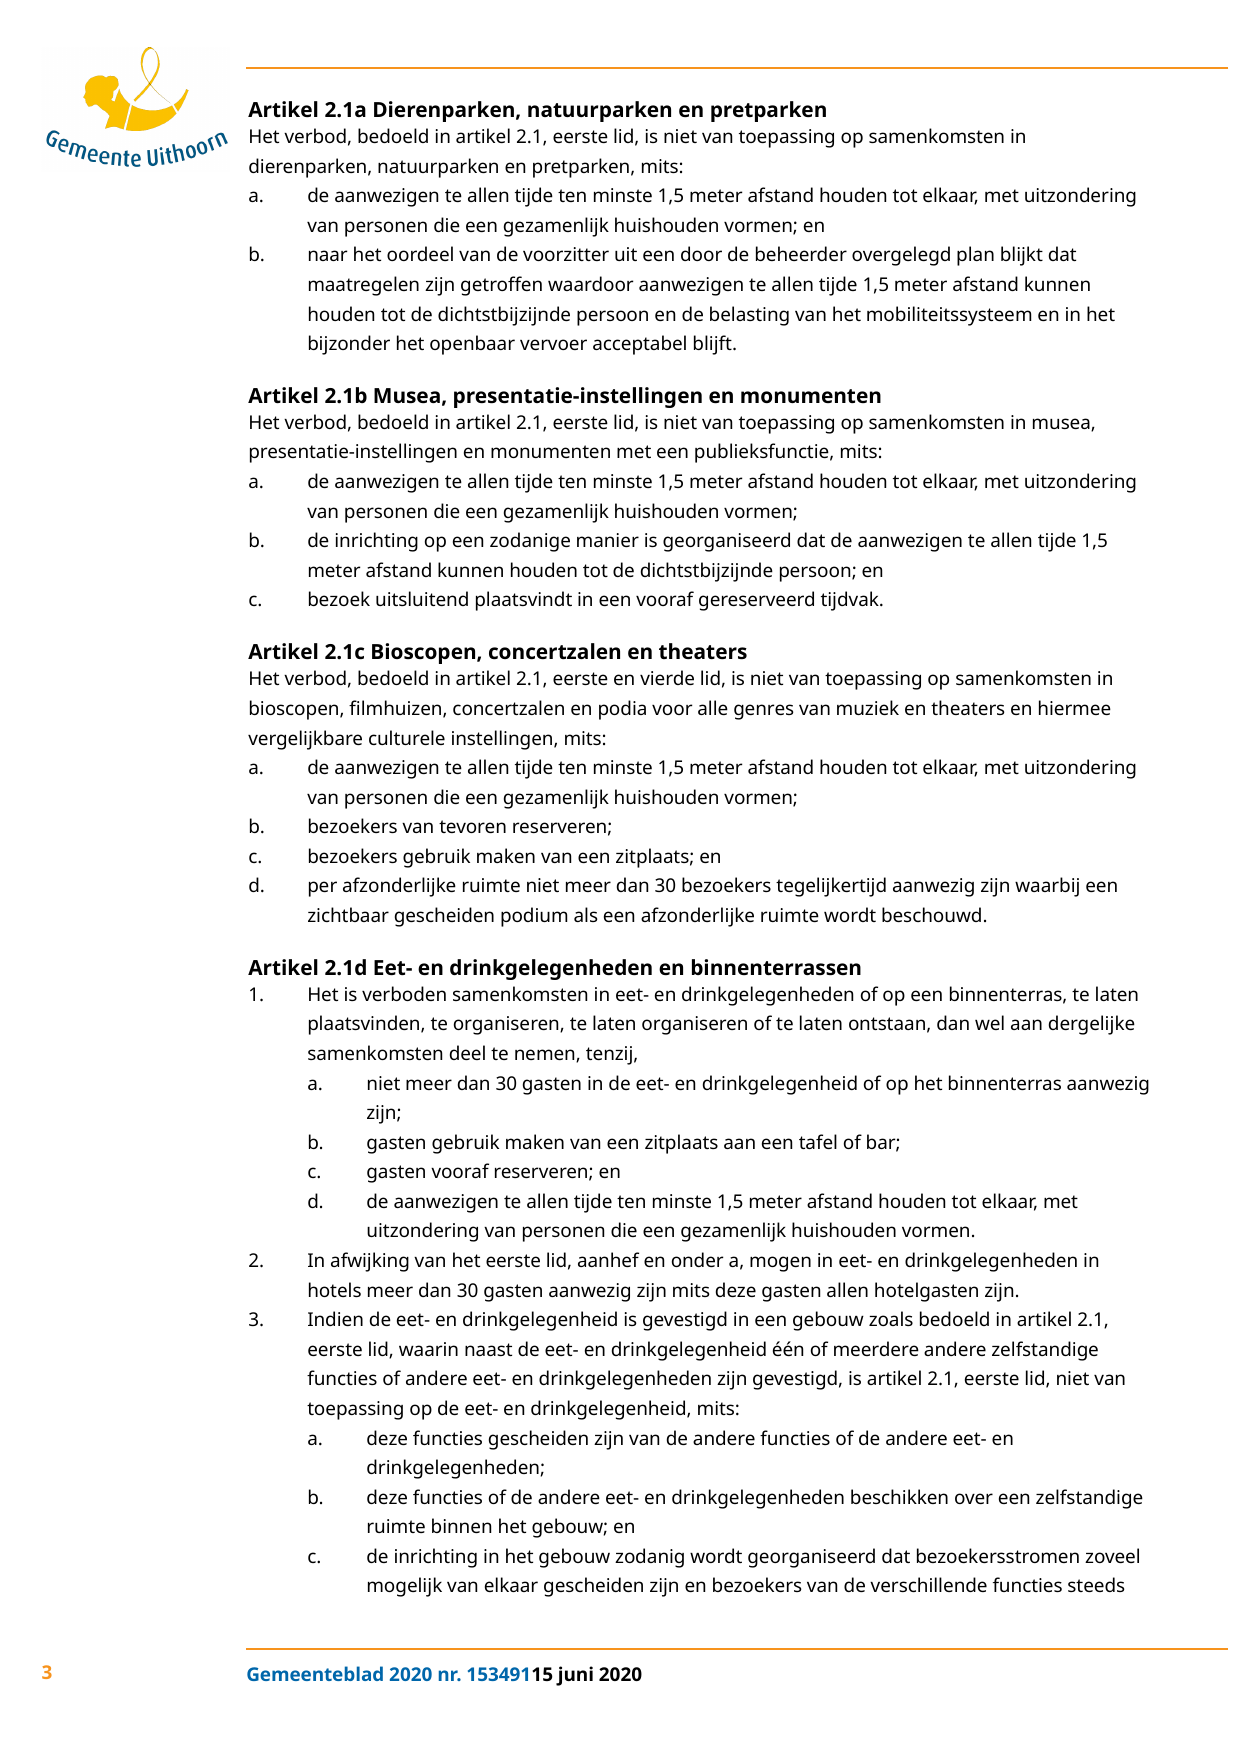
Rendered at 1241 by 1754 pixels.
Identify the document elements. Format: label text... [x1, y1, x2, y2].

list de inrichting op een zodanige manier is georganiseerd dat de aanwezigen te allen tijde 1,5 meter afstand kunnen houden tot de dichtstbijzijnde persoon; en [248, 527, 1152, 583]
list bezoekers gebruik maken van een zitplaats; en [248, 843, 1152, 869]
list niet meer dan 30 gasten in de eet- en drinkgelegenheid of op het binnenterras aanwezig zijn; [307, 1070, 1152, 1125]
text Het verbod, bedoeld in artikel 2.1, eerste lid, is niet van toepassing op samenkomsten in dierenparken, natuurparken en pretparken, mits: [248, 123, 1152, 178]
list bezoekers van tevoren reserveren; [248, 813, 1152, 839]
list de inrichting in het gebouw zodanig wordt georganiseerd dat bezoekersstromen zoveel mogelijk van elkaar gescheiden zijn en bezoekers van de verschillende functies steeds [307, 1543, 1152, 1598]
list bezoek uitsluitend plaatsvindt in een vooraf gereserveerd tijdvak. [248, 587, 1152, 612]
list gasten gebruik maken van een zitplaats aan een tafel of bar; [307, 1129, 1152, 1155]
text Het verbod, bedoeld in artikel 2.1, eerste lid, is niet van toepassing op samenkomsten in musea, presentatie-instellingen en monumenten met een publieksfunctie, mits: [248, 409, 1152, 464]
text Artikel 2.1b Musea, presentatie-instellingen en monumenten [248, 381, 1152, 409]
picture [41, 47, 231, 172]
list deze functies gescheiden zijn van de andere functies of de andere eet- en drinkgelegenheden; [307, 1425, 1152, 1480]
list de aanwezigen te allen tijde ten minste 1,5 meter afstand houden tot elkaar, met uitzondering van personen die een gezamenlijk huishouden vormen. [307, 1188, 1152, 1243]
list Het is verboden samenkomsten in eet- en drinkgelegenheden of op een binnenterras, te laten plaatsvinden, te organiseren, te laten organiseren of te laten ontstaan, dan wel aan dergelijke samenkomsten deel te nemen, tenzij, [248, 981, 1152, 1066]
list gasten vooraf reserveren; en [307, 1158, 1152, 1184]
list deze functies of de andere eet- en drinkgelegenheden beschikken over een zelfstandige ruimte binnen het gebouw; en [307, 1484, 1152, 1539]
text Het verbod, bedoeld in artikel 2.1, eerste en vierde lid, is niet van toepassing op samenkomsten in bioscopen, filmhuizen, concertzalen en podia voor alle genres van muziek en theaters en hiermee vergelijkbare culturele instellingen, mits: [248, 666, 1152, 750]
list In afwijking van het eerste lid, aanhef en onder a, mogen in eet- en drinkgelegenheden in hotels meer dan 30 gasten aanwezig zijn mits deze gasten allen hotelgasten zijn. [248, 1247, 1152, 1303]
list de aanwezigen te allen tijde ten minste 1,5 meter afstand houden tot elkaar, met uitzondering van personen die een gezamenlijk huishouden vormen; [248, 754, 1152, 809]
list de aanwezigen te allen tijde ten minste 1,5 meter afstand houden tot elkaar, met uitzondering van personen die een gezamenlijk huishouden vormen; en [248, 182, 1152, 238]
list per afzonderlijke ruimte niet meer dan 30 bezoekers tegelijkertijd aanwezig zijn waarbij een zichtbaar gescheiden podium als een afzonderlijke ruimte wordt beschouwd. [248, 873, 1152, 928]
list Indien de eet- en drinkgelegenheid is gevestigd in een gebouw zoals bedoeld in artikel 2.1, eerste lid, waarin naast de eet- en drinkgelegenheid één of meerdere andere zelfstandige functies of andere eet- en drinkgelegenheden zijn gevestigd, is artikel 2.1, eerste lid, niet van toepassing op de eet- en drinkgelegenheid, mits: [248, 1306, 1152, 1421]
list naar het oordeel van de voorzitter uit een door de beheerder overgelegd plan blijkt dat maatregelen zijn getroffen waardoor aanwezigen te allen tijde 1,5 meter afstand kunnen houden tot de dichtstbijzijnde persoon en de belasting van het mobiliteitssysteem en in het bijzonder het openbaar vervoer acceptabel blijft. [248, 242, 1152, 356]
text Artikel 2.1c Bioscopen, concertzalen en theaters [248, 637, 1152, 666]
text Artikel 2.1a Dierenparken, natuurparken en pretparken [248, 95, 1152, 123]
text Artikel 2.1d Eet- en drinkgelegenheden en binnenterrassen [248, 953, 1152, 981]
list de aanwezigen te allen tijde ten minste 1,5 meter afstand houden tot elkaar, met uitzondering van personen die een gezamenlijk huishouden vormen; [248, 468, 1152, 524]
